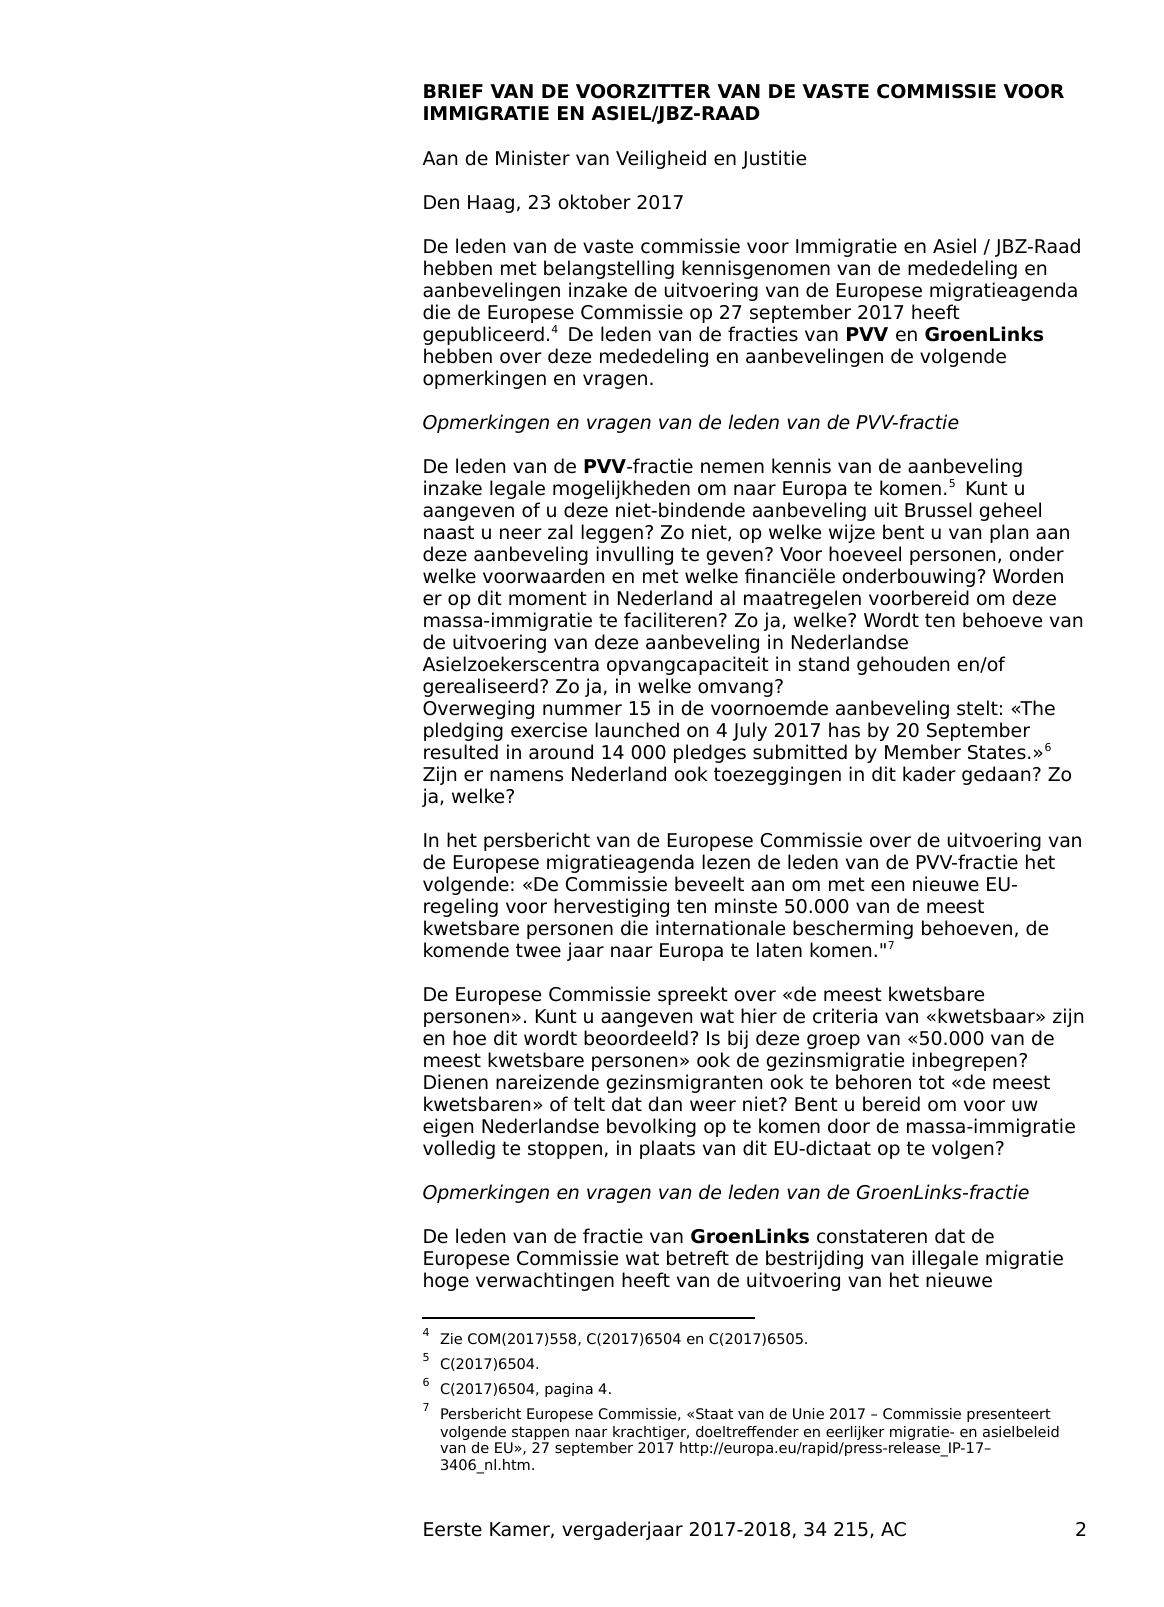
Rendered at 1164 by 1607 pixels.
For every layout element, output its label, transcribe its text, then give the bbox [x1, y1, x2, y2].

text C(2017)6504, pagina 4. [422, 1377, 1087, 1399]
text Den Haag, 23 oktober 2017 [422, 192, 1087, 213]
text De Europese Commissie spreekt over «de meest kwetsbare personen». Kunt u aangeven wat hier de criteria van «kwetsbaar» zijn en hoe dit wordt beoordeeld? Is bij deze groep van «50.000 van de meest kwetsbare personen» ook de gezinsmigratie inbegrepen? Dienen nareizende gezinsmigranten ook te behoren tot «de meest kwetsbaren» of telt dat dan weer niet? Bent u bereid om voor uw eigen Nederlandse bevolking op te komen door de massa-immigratie volledig te stoppen, in plaats van dit EU-dictaat op te volgen? [422, 984, 1087, 1160]
text De leden van de fractie van GroenLinks constateren dat de Europese Commissie wat betreft de bestrijding van illegale migratie hoge verwachtingen heeft van de uitvoering van het nieuwe [422, 1226, 1087, 1292]
subtitle BRIEF VAN DE VOORZITTER VAN DE VASTE COMMISSIE VOOR IMMIGRATIE EN ASIEL/JBZ-RAAD [422, 81, 1087, 125]
text Zie COM(2017)558, C(2017)6504 en C(2017)6505. [422, 1327, 1087, 1349]
text De leden van de vaste commissie voor Immigratie en Asiel / JBZ-Raad hebben met belangstelling kennisgenomen van de mededeling en aanbevelingen inzake de uitvoering van de Europese migratieagenda die de Europese Commissie op 27 september 2017 heeft gepubliceerd. De leden van de fracties van PVV en GroenLinks hebben over deze mededeling en aanbevelingen de volgende opmerkingen en vragen. [422, 236, 1087, 389]
text De leden van de PVV-fractie nemen kennis van de aanbeveling inzake legale mogelijkheden om naar Europa te komen. Kunt u aangeven of u deze niet-bindende aanbeveling uit Brussel geheel naast u neer zal leggen? Zo niet, op welke wijze bent u van plan aan deze aanbeveling invulling te geven? Voor hoeveel personen, onder welke voorwaarden en met welke financiële onderbouwing? Worden er op dit moment in Nederland al maatregelen voorbereid om deze massa-immigratie te faciliteren? Zo ja, welke? Wordt ten behoeve van de uitvoering van deze aanbeveling in Nederlandse Asielzoekerscentra opvangcapaciteit in stand gehouden en/of gerealiseerd? Zo ja, in welke omvang? [422, 456, 1087, 698]
text Overweging nummer 15 in de voornoemde aanbeveling stelt: «The pledging exercise launched on 4 July 2017 has by 20 September resulted in around 14 000 pledges submitted by Member States.» Zijn er namens Nederland ook toezeggingen in dit kader gedaan? Zo ja, welke? [422, 698, 1087, 808]
text In het persbericht van de Europese Commissie over de uitvoering van de Europese migratieagenda lezen de leden van de PVV-fractie het volgende: «De Commissie beveelt aan om met een nieuwe EU-regeling voor hervestiging ten minste 50.000 van de meest kwetsbare personen die internationale bescherming behoeven, de komende twee jaar naar Europa te laten komen." [422, 830, 1087, 962]
subtitle Opmerkingen en vragen van de leden van de PVV-fractie [422, 412, 1087, 434]
text Persbericht Europese Commissie, «Staat van de Unie 2017 – Commissie presenteert volgende stappen naar krachtiger, doeltreffender en eerlijker migratie- en asielbeleid van de EU», 27 september 2017 http://europa.eu/rapid/press-release_IP-17–3406_nl.htm. [422, 1402, 1087, 1474]
subtitle Opmerkingen en vragen van de leden van de GroenLinks-fractie [422, 1182, 1087, 1204]
text Aan de Minister van Veiligheid en Justitie [422, 147, 1087, 169]
text C(2017)6504. [422, 1352, 1087, 1374]
